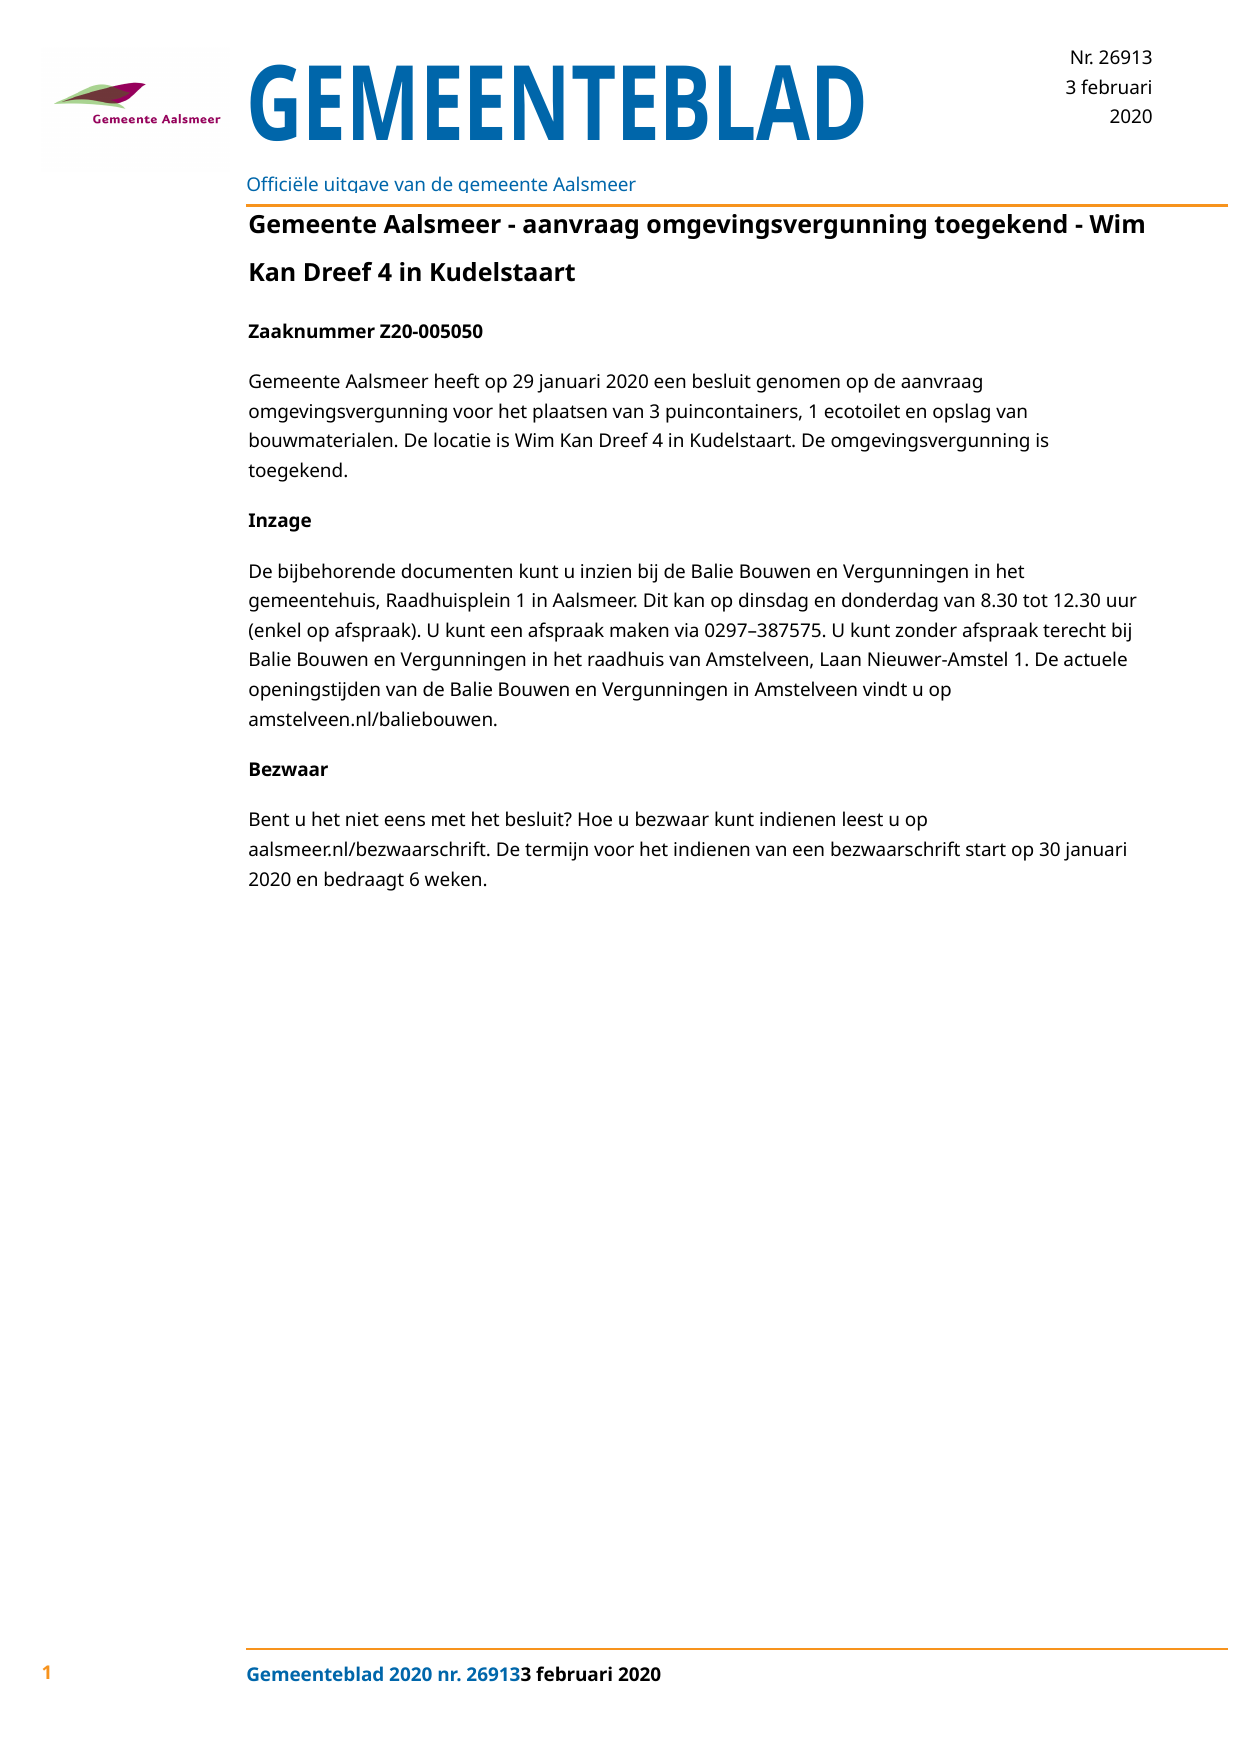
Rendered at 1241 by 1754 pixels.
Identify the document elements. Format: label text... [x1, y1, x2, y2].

text Gemeente Aalsmeer - aanvraag omgevingsvergunning toegekend - Wim Kan Dreef 4 in Kudelstaart [248, 207, 1152, 288]
text Gemeente Aalsmeer heeft op 29 januari 2020 een besluit genomen op de aanvraag omgevingsvergunning voor het plaatsen van 3 puincontainers, 1 ecotoilet en opslag van bouwmaterialen. De locatie is Wim Kan Dreef 4 in Kudelstaart. De omgevingsvergunning is toegekend. [248, 368, 1152, 483]
picture [41, 47, 231, 172]
text Bezwaar [248, 756, 1152, 782]
text Bent u het niet eens met het besluit? Hoe u bezwaar kunt indienen leest u op aalsmeer.nl/bezwaarschrift. De termijn voor het indienen van een bezwaarschrift start op 30 januari 2020 en bedraagt 6 weken. [248, 807, 1152, 892]
text De bijbehorende documenten kunt u inzien bij de Balie Bouwen en Vergunningen in het gemeentehuis, Raadhuisplein 1 in Aalsmeer. Dit kan op dinsdag en donderdag van 8.30 tot 12.30 uur (enkel op afspraak). U kunt een afspraak maken via 0297–387575. U kunt zonder afspraak terecht bij Balie Bouwen en Vergunningen in het raadhuis van Amstelveen, Laan Nieuwer-Amstel 1. De actuele openingstijden van de Balie Bouwen en Vergunningen in Amstelveen vindt u op amstelveen.nl/baliebouwen. [248, 558, 1152, 732]
text Zaaknummer Z20-005050 [248, 318, 1152, 344]
text Inzage [248, 507, 1152, 533]
